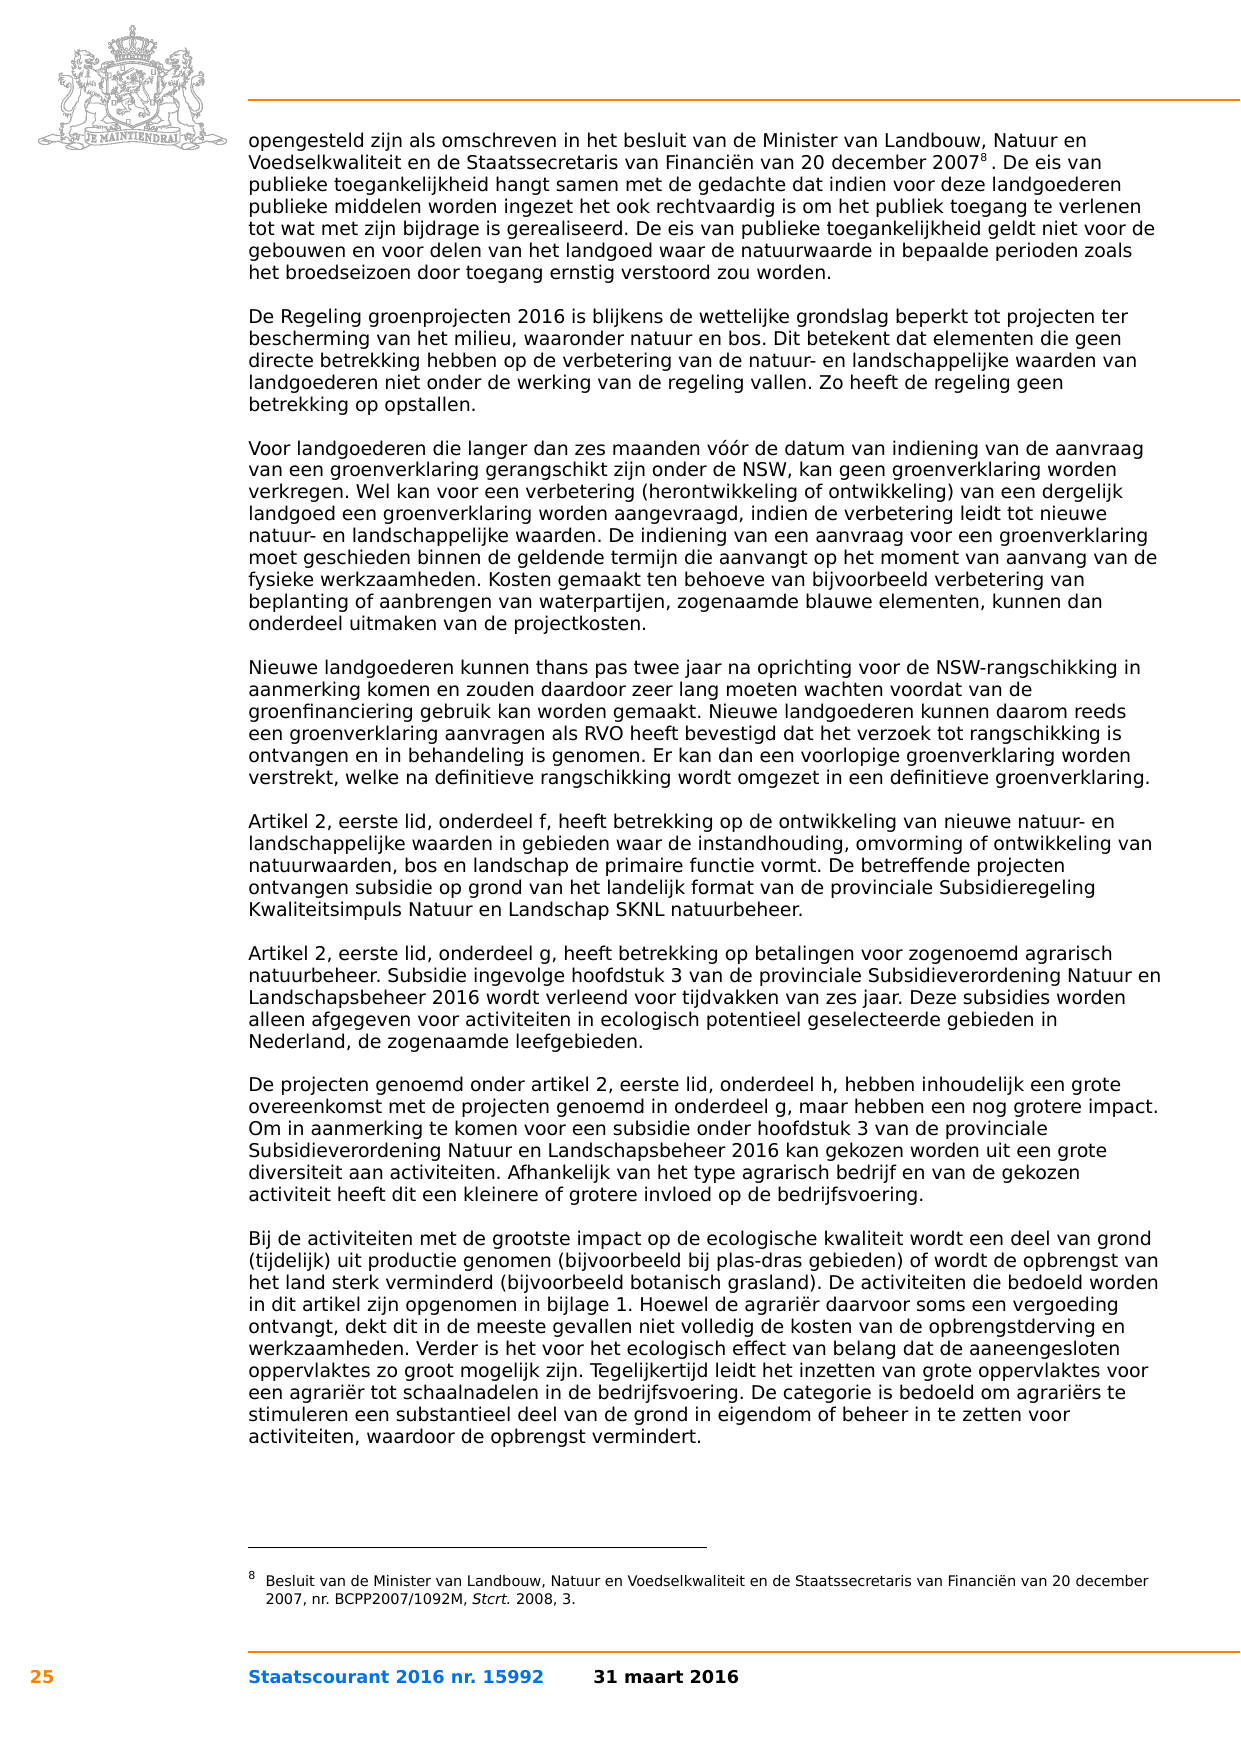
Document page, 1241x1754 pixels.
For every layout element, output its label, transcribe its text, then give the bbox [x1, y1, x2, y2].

text De projecten genoemd onder artikel 2, eerste lid, onderdeel h, hebben inhoudelijk een grote overeenkomst met de projecten genoemd in onderdeel g, maar hebben een nog grotere impact. Om in aanmerking te komen voor een subsidie onder hoofdstuk 3 van de provinciale Subsidieverordening Natuur en Landschapsbeheer 2016 kan gekozen worden uit een grote diversiteit aan activiteiten. Afhankelijk van het type agrarisch bedrijf en van de gekozen activiteit heeft dit een kleinere of grotere invloed op de bedrijfsvoering. [248, 1074, 1163, 1206]
text Artikel 2, eerste lid, onderdeel f, heeft betrekking op de ontwikkeling van nieuwe natuur- en landschappelijke waarden in gebieden waar de instandhouding, omvorming of ontwikkeling van natuurwaarden, bos en landschap de primaire functie vormt. De betreffende projecten ontvangen subsidie op grond van het landelijk format van de provinciale Subsidieregeling Kwaliteitsimpuls Natuur en Landschap SKNL natuurbeheer. [248, 811, 1163, 921]
text Voor landgoederen die langer dan zes maanden vóór de datum van indiening van de aanvraag van een groenverklaring gerangschikt zijn onder de NSW, kan geen groenverklaring worden verkregen. Wel kan voor een verbetering (herontwikkeling of ontwikkeling) van een dergelijk landgoed een groenverklaring worden aangevraagd, indien de verbetering leidt tot nieuwe natuur- en landschappelijke waarden. De indiening van een aanvraag voor een groenverklaring moet geschieden binnen de geldende termijn die aanvangt op het moment van aanvang van de fysieke werkzaamheden. Kosten gemaakt ten behoeve van bijvoorbeeld verbetering van beplanting of aanbrengen van waterpartijen, zogenaamde blauwe elementen, kunnen dan onderdeel uitmaken van de projectkosten. [248, 437, 1163, 635]
text Artikel 2, eerste lid, onderdeel g, heeft betrekking op betalingen voor zogenoemd agrarisch natuurbeheer. Subsidie ingevolge hoofdstuk 3 van de provinciale Subsidieverordening Natuur en Landschapsbeheer 2016 wordt verleend voor tijdvakken van zes jaar. Deze subsidies worden alleen afgegeven voor activiteiten in ecologisch potentieel geselecteerde gebieden in Nederland, de zogenaamde leefgebieden. [248, 943, 1163, 1052]
text Nieuwe landgoederen kunnen thans pas twee jaar na oprichting voor de NSW-rangschikking in aanmerking komen en zouden daardoor zeer lang moeten wachten voordat van de groenfinanciering gebruik kan worden gemaakt. Nieuwe landgoederen kunnen daarom reeds een groenverklaring aanvragen als RVO heeft bevestigd dat het verzoek tot rangschikking is ontvangen en in behandeling is genomen. Er kan dan een voorlopige groenverklaring worden verstrekt, welke na definitieve rangschikking wordt omgezet in een definitieve groenverklaring. [248, 657, 1163, 789]
text opengesteld zijn als omschreven in het besluit van de Minister van Landbouw, Natuur en Voedselkwaliteit en de Staatssecretaris van Financiën van 20 december 2007. De eis van publieke toegankelijkheid hangt samen met de gedachte dat indien voor deze landgoederen publieke middelen worden ingezet het ook rechtvaardig is om het publiek toegang te verlenen tot wat met zijn bijdrage is gerealiseerd. De eis van publieke toegankelijkheid geldt niet voor de gebouwen en voor delen van het landgoed waar de natuurwaarde in bepaalde perioden zoals het broedseizoen door toegang ernstig verstoord zou worden. [248, 130, 1163, 284]
picture [38, 25, 227, 150]
text Bij de activiteiten met de grootste impact op de ecologische kwaliteit wordt een deel van grond (tijdelijk) uit productie genomen (bijvoorbeeld bij plas-dras gebieden) of wordt de opbrengst van het land sterk verminderd (bijvoorbeeld botanisch grasland). De activiteiten die bedoeld worden in dit artikel zijn opgenomen in bijlage 1. Hoewel de agrariër daarvoor soms een vergoeding ontvangt, dekt dit in de meeste gevallen niet volledig de kosten van de opbrengstderving en werkzaamheden. Verder is het voor het ecologisch effect van belang dat de aaneengesloten oppervlaktes zo groot mogelijk zijn. Tegelijkertijd leidt het inzetten van grote oppervlaktes voor een agrariër tot schaalnadelen in de bedrijfsvoering. De categorie is bedoeld om agrariërs te stimuleren een substantieel deel van de grond in eigendom of beheer in te zetten voor activiteiten, waardoor de opbrengst vermindert. [248, 1228, 1163, 1448]
text De Regeling groenprojecten 2016 is blijkens de wettelijke grondslag beperkt tot projecten ter bescherming van het milieu, waaronder natuur en bos. Dit betekent dat elementen die geen directe betrekking hebben op de verbetering van de natuur- en landschappelijke waarden van landgoederen niet onder de werking van de regeling vallen. Zo heeft de regeling geen betrekking op opstallen. [248, 306, 1163, 416]
text Besluit van de Minister van Landbouw, Natuur en Voedselkwaliteit en de Staatssecretaris van Financiën van 20 december 2007, nr. BCPP2007/1092M, Stcrt. 2008, 3. [248, 1569, 1163, 1608]
